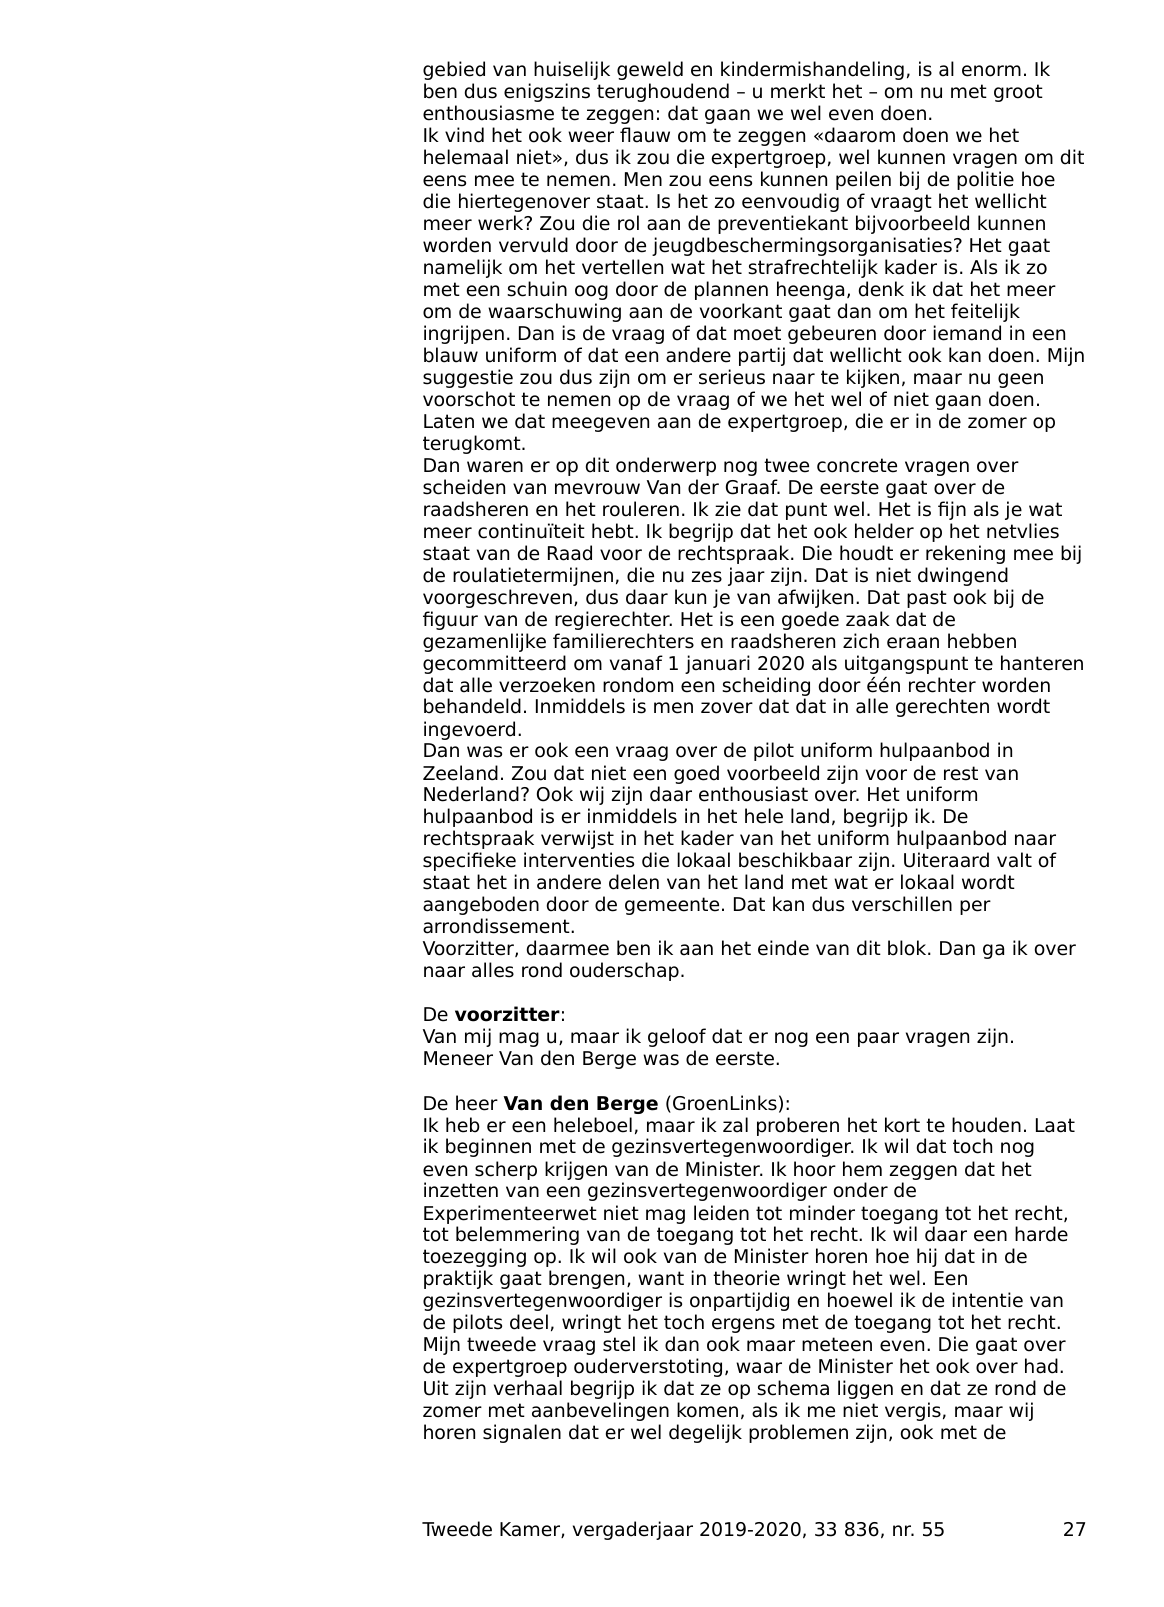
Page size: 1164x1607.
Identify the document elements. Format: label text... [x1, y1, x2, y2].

text De heer Van den Berge (GroenLinks): [422, 1092, 1087, 1114]
text Van mij mag u, maar ik geloof dat er nog een paar vragen zijn. Meneer Van den Berge was de eerste. [422, 1026, 1087, 1070]
text Dan waren er op dit onderwerp nog twee concrete vragen over scheiden van mevrouw Van der Graaf. De eerste gaat over de raadsheren en het rouleren. Ik zie dat punt wel. Het is fijn als je wat meer continuïteit hebt. Ik begrijp dat het ook helder op het netvlies staat van de Raad voor de rechtspraak. Die houdt er rekening mee bij de roulatietermijnen, die nu zes jaar zijn. Dat is niet dwingend voorgeschreven, dus daar kun je van afwijken. Dat past ook bij de figuur van de regierechter. Het is een goede zaak dat de gezamenlijke familierechters en raadsheren zich eraan hebben gecommitteerd om vanaf 1 januari 2020 als uitgangspunt te hanteren dat alle verzoeken rondom een scheiding door één rechter worden behandeld. Inmiddels is men zover dat dat in alle gerechten wordt ingevoerd. [422, 455, 1087, 740]
text gebied van huiselijk geweld en kindermishandeling, is al enorm. Ik ben dus enigszins terughoudend – u merkt het – om nu met groot enthousiasme te zeggen: dat gaan we wel even doen. [422, 59, 1087, 125]
text Mijn tweede vraag stel ik dan ook maar meteen even. Die gaat over de expertgroep ouderverstoting, waar de Minister het ook over had. Uit zijn verhaal begrijp ik dat ze op schema liggen en dat ze rond de zomer met aanbevelingen komen, als ik me niet vergis, maar wij horen signalen dat er wel degelijk problemen zijn, ook met de [422, 1334, 1087, 1444]
text De voorzitter: [422, 1004, 1087, 1026]
text Ik vind het ook weer flauw om te zeggen «daarom doen we het helemaal niet», dus ik zou die expertgroep, wel kunnen vragen om dit eens mee te nemen. Men zou eens kunnen peilen bij de politie hoe die hiertegenover staat. Is het zo eenvoudig of vraagt het wellicht meer werk? Zou die rol aan de preventiekant bijvoorbeeld kunnen worden vervuld door de jeugdbeschermingsorganisaties? Het gaat namelijk om het vertellen wat het strafrechtelijk kader is. Als ik zo met een schuin oog door de plannen heenga, denk ik dat het meer om de waarschuwing aan de voorkant gaat dan om het feitelijk ingrijpen. Dan is de vraag of dat moet gebeuren door iemand in een blauw uniform of dat een andere partij dat wellicht ook kan doen. Mijn suggestie zou dus zijn om er serieus naar te kijken, maar nu geen voorschot te nemen op de vraag of we het wel of niet gaan doen. Laten we dat meegeven aan de expertgroep, die er in de zomer op terugkomt. [422, 125, 1087, 455]
text Dan was er ook een vraag over de pilot uniform hulpaanbod in Zeeland. Zou dat niet een goed voorbeeld zijn voor de rest van Nederland? Ook wij zijn daar enthousiast over. Het uniform hulpaanbod is er inmiddels in het hele land, begrijp ik. De rechtspraak verwijst in het kader van het uniform hulpaanbod naar specifieke interventies die lokaal beschikbaar zijn. Uiteraard valt of staat het in andere delen van het land met wat er lokaal wordt aangeboden door de gemeente. Dat kan dus verschillen per arrondissement. [422, 740, 1087, 938]
text Ik heb er een heleboel, maar ik zal proberen het kort te houden. Laat ik beginnen met de gezinsvertegenwoordiger. Ik wil dat toch nog even scherp krijgen van de Minister. Ik hoor hem zeggen dat het inzetten van een gezinsvertegenwoordiger onder de Experimenteerwet niet mag leiden tot minder toegang tot het recht, tot belemmering van de toegang tot het recht. Ik wil daar een harde toezegging op. Ik wil ook van de Minister horen hoe hij dat in de praktijk gaat brengen, want in theorie wringt het wel. Een gezinsvertegenwoordiger is onpartijdig en hoewel ik de intentie van de pilots deel, wringt het toch ergens met de toegang tot het recht. [422, 1114, 1087, 1334]
text Voorzitter, daarmee ben ik aan het einde van dit blok. Dan ga ik over naar alles rond ouderschap. [422, 938, 1087, 982]
